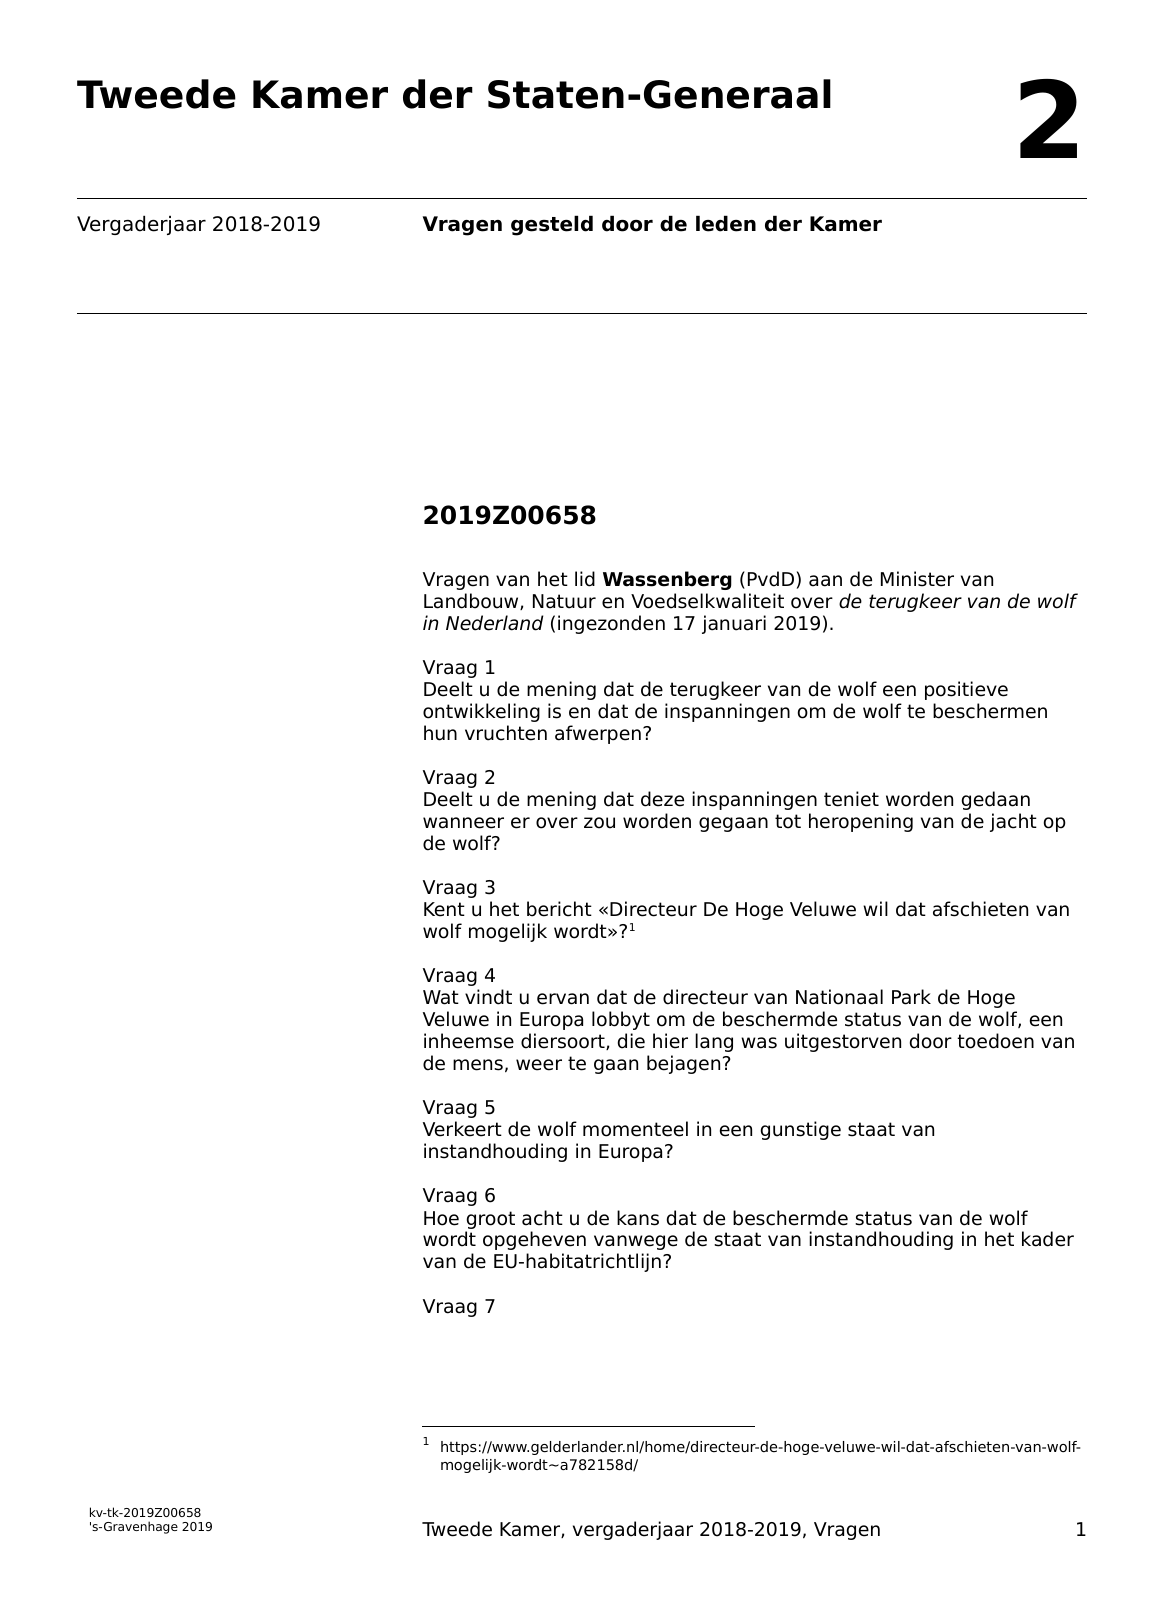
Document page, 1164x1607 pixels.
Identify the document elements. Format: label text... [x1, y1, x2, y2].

text Vraag 5 [422, 1097, 1087, 1119]
text Vraag 2 [422, 767, 1087, 789]
table_cell Vergaderjaar 2018-2019 [77, 199, 422, 313]
table_header Tweede Kamer der Staten-Generaal [77, 59, 886, 198]
text Deelt u de mening dat deze inspanningen teniet worden gedaan wanneer er over zou worden gegaan tot heropening van de jacht op de wolf? [422, 789, 1087, 855]
text Kent u het bericht «Directeur De Hoge Veluwe wil dat afschieten van wolf mogelijk wordt»? [422, 899, 1087, 943]
table_header 2 [886, 59, 1087, 198]
text Vraag 7 [422, 1296, 1087, 1317]
text Wat vindt u ervan dat de directeur van Nationaal Park de Hoge Veluwe in Europa lobbyt om de beschermde status van de wolf, een inheemse diersoort, die hier lang was uitgestorven door toedoen van de mens, weer te gaan bejagen? [422, 987, 1087, 1075]
text Hoe groot acht u de kans dat de beschermde status van de wolf wordt opgeheven vanwege de staat van instandhouding in het kader van de EU-habitatrichtlijn? [422, 1207, 1087, 1273]
text 's-Gravenhage 2019 [88, 1520, 323, 1534]
text 2019Z00658 [422, 501, 1087, 531]
table_cell Vragen gesteld door de leden der Kamer [422, 199, 1087, 313]
text Vraag 6 [422, 1185, 1087, 1207]
text Verkeert de wolf momenteel in een gunstige staat van instandhouding in Europa? [422, 1119, 1087, 1163]
text Vraag 1 [422, 657, 1087, 679]
text Deelt u de mening dat de terugkeer van de wolf een positieve ontwikkeling is en dat de inspanningen om de wolf te beschermen hun vruchten afwerpen? [422, 679, 1087, 745]
text Vraag 4 [422, 965, 1087, 987]
text kv-tk-2019Z00658 [88, 1506, 323, 1520]
text https://www.gelderlander.nl/home/directeur-de-hoge-veluwe-wil-dat-afschieten-van-wolf-mogelijk-wordt~a782158d/ [422, 1435, 1087, 1474]
text Vragen van het lid Wassenberg (PvdD) aan de Minister van Landbouw, Natuur en Voedselkwaliteit over de terugkeer van de wolf in Nederland (ingezonden 17 januari 2019). [422, 569, 1087, 635]
text Vraag 3 [422, 877, 1087, 899]
